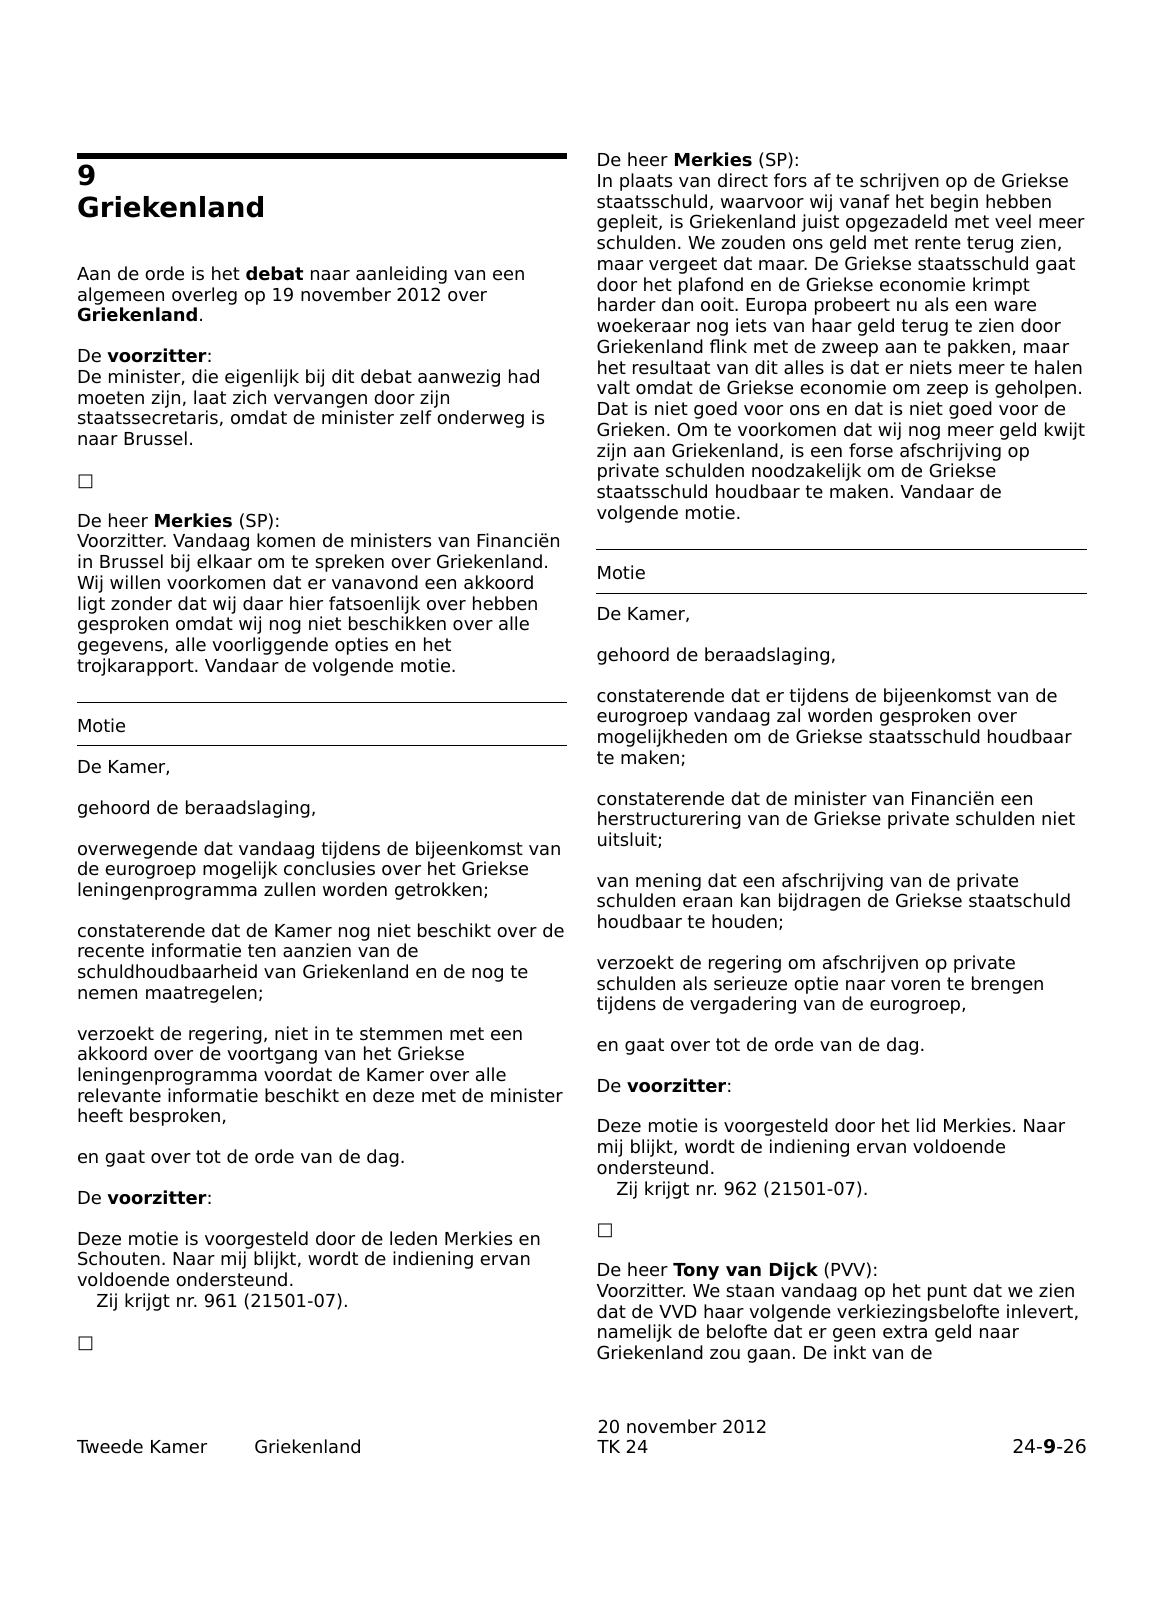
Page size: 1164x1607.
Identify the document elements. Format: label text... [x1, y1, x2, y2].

text verzoekt de regering om afschrijven op private schulden als serieuze optie naar voren te brengen tijdens de vergadering van de eurogroep, [596, 953, 1087, 1015]
text en gaat over tot de orde van de dag. [596, 1035, 1087, 1056]
text gehoord de beraadslaging, [77, 798, 567, 818]
text De Kamer, [77, 757, 567, 778]
text Voorzitter. We staan vandaag op het punt dat we zien dat de VVD haar volgende verkiezingsbelofte inlevert, namelijk de belofte dat er geen extra geld naar Griekenland zou gaan. De inkt van de [596, 1281, 1087, 1364]
text Voorzitter. Vandaag komen de ministers van Financiën in Brussel bij elkaar om te spreken over Griekenland. Wij willen voorkomen dat er vanavond een akkoord ligt zonder dat wij daar hier fatsoenlijk over hebben gesproken omdat wij nog niet beschikken over alle gegevens, alle voorliggende opties en het trojkarapport. Vandaar de volgende motie. [77, 531, 567, 676]
text De heer Tony van Dijck (PVV): [596, 1260, 1087, 1281]
text van mening dat een afschrijving van de private schulden eraan kan bijdragen de Griekse staatschuld houdbaar te houden; [596, 871, 1087, 933]
text Motie [77, 716, 567, 737]
text □ [77, 470, 567, 490]
text De Kamer, [596, 604, 1087, 625]
text In plaats van direct fors af te schrijven op de Griekse staatsschuld, waarvoor wij vanaf het begin hebben gepleit, is Griekenland juist opgezadeld met veel meer schulden. We zouden ons geld met rente terug zien, maar vergeet dat maar. De Griekse staatsschuld gaat door het plafond en de Griekse economie krimpt harder dan ooit. Europa probeert nu als een ware woekeraar nog iets van haar geld terug te zien door Griekenland flink met de zweep aan te pakken, maar het resultaat van dit alles is dat er niets meer te halen valt omdat de Griekse economie om zeep is geholpen. Dat is niet goed voor ons en dat is niet goed voor de Grieken. Om te voorkomen dat wij nog meer geld kwijt zijn aan Griekenland, is een forse afschrijving op private schulden noodzakelijk om de Griekse staatsschuld houdbaar te maken. Vandaar de volgende motie. [596, 171, 1087, 523]
text De voorzitter: [77, 1188, 567, 1208]
text □ [596, 1219, 1087, 1240]
text De heer Merkies (SP): [77, 510, 567, 531]
text Aan de orde is het debat naar aanleiding van een algemeen overleg op 19 november 2012 over Griekenland. [77, 264, 567, 326]
text Deze motie is voorgesteld door het lid Merkies. Naar mij blijkt, wordt de indiening ervan voldoende ondersteund. [596, 1116, 1087, 1178]
text De voorzitter: [596, 1076, 1087, 1096]
text De minister, die eigenlijk bij dit debat aanwezig had moeten zijn, laat zich vervangen door zijn staatssecretaris, omdat de minister zelf onderweg is naar Brussel. [77, 367, 567, 450]
text Motie [596, 563, 1087, 584]
text □ [77, 1331, 567, 1352]
text verzoekt de regering, niet in te stemmen met een akkoord over de voortgang van het Griekse leningenprogramma voordat de Kamer over alle relevante informatie beschikt en deze met de minister heeft besproken, [77, 1023, 567, 1127]
text gehoord de beraadslaging, [596, 645, 1087, 665]
text en gaat over tot de orde van de dag. [77, 1147, 567, 1168]
text overwegende dat vandaag tijdens de bijeenkomst van de eurogroep mogelijk conclusies over het Griekse leningenprogramma zullen worden getrokken; [77, 838, 567, 901]
text constaterende dat de Kamer nog niet beschikt over de recente informatie ten aanzien van de schuldhoudbaarheid van Griekenland en de nog te nemen maatregelen; [77, 921, 567, 1003]
text constaterende dat de minister van Financiën een herstructurering van de Griekse private schulden niet uitsluit; [596, 788, 1087, 851]
text De heer Merkies (SP): [596, 150, 1087, 171]
text Zij krijgt nr. 962 (21501-07). [596, 1178, 1087, 1199]
title 9 Griekenland [77, 159, 567, 224]
text constaterende dat er tijdens de bijeenkomst van de eurogroep vandaag zal worden gesproken over mogelijkheden om de Griekse staatsschuld houdbaar te maken; [596, 685, 1087, 768]
text Deze motie is voorgesteld door de leden Merkies en Schouten. Naar mij blijkt, wordt de indiening ervan voldoende ondersteund. [77, 1228, 567, 1291]
text De voorzitter: [77, 346, 567, 367]
text Zij krijgt nr. 961 (21501-07). [77, 1291, 567, 1311]
